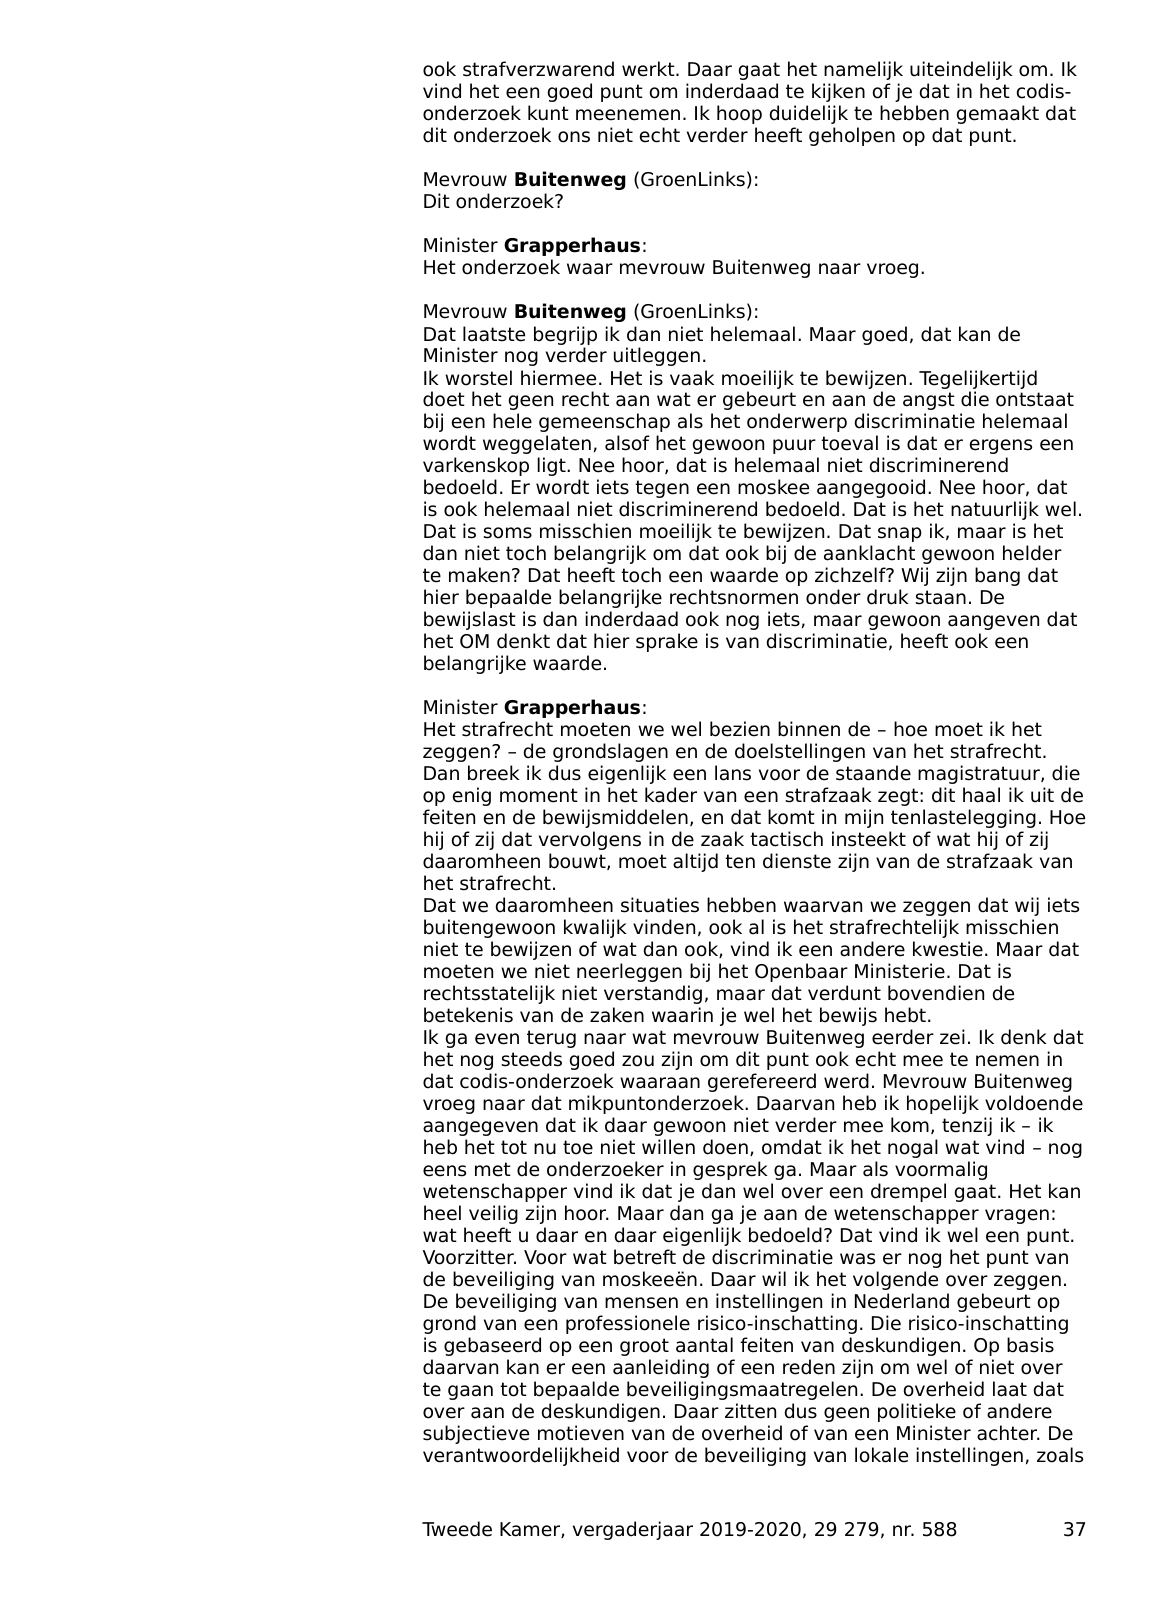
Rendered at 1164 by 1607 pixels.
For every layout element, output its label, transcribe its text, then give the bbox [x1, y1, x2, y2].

text Mevrouw Buitenweg (GroenLinks): [422, 301, 1087, 323]
text Dat laatste begrijp ik dan niet helemaal. Maar goed, dat kan de Minister nog verder uitleggen. [422, 323, 1087, 367]
text Ik worstel hiermee. Het is vaak moeilijk te bewijzen. Tegelijkertijd doet het geen recht aan wat er gebeurt en aan de angst die ontstaat bij een hele gemeenschap als het onderwerp discriminatie helemaal wordt weggelaten, alsof het gewoon puur toeval is dat er ergens een varkenskop ligt. Nee hoor, dat is helemaal niet discriminerend bedoeld. Er wordt iets tegen een moskee aangegooid. Nee hoor, dat is ook helemaal niet discriminerend bedoeld. Dat is het natuurlijk wel. Dat is soms misschien moeilijk te bewijzen. Dat snap ik, maar is het dan niet toch belangrijk om dat ook bij de aanklacht gewoon helder te maken? Dat heeft toch een waarde op zichzelf? Wij zijn bang dat hier bepaalde belangrijke rechtsnormen onder druk staan. De bewijslast is dan inderdaad ook nog iets, maar gewoon aangeven dat het OM denkt dat hier sprake is van discriminatie, heeft ook een belangrijke waarde. [422, 367, 1087, 675]
text Het onderzoek waar mevrouw Buitenweg naar vroeg. [422, 257, 1087, 279]
text Dit onderzoek? [422, 191, 1087, 213]
text Minister Grapperhaus: [422, 235, 1087, 257]
text Mevrouw Buitenweg (GroenLinks): [422, 169, 1087, 191]
text Voorzitter. Voor wat betreft de discriminatie was er nog het punt van de beveiliging van moskeeën. Daar wil ik het volgende over zeggen. De beveiliging van mensen en instellingen in Nederland gebeurt op grond van een professionele risico-inschatting. Die risico-inschatting is gebaseerd op een groot aantal feiten van deskundigen. Op basis daarvan kan er een aanleiding of een reden zijn om wel of niet over te gaan tot bepaalde beveiligingsmaatregelen. De overheid laat dat over aan de deskundigen. Daar zitten dus geen politieke of andere subjectieve motieven van de overheid of van een Minister achter. De verantwoordelijkheid voor de beveiliging van lokale instellingen, zoals [422, 1247, 1087, 1467]
text ook strafverzwarend werkt. Daar gaat het namelijk uiteindelijk om. Ik vind het een goed punt om inderdaad te kijken of je dat in het codis-onderzoek kunt meenemen. Ik hoop duidelijk te hebben gemaakt dat dit onderzoek ons niet echt verder heeft geholpen op dat punt. [422, 59, 1087, 147]
text Minister Grapperhaus: [422, 697, 1087, 719]
text Ik ga even terug naar wat mevrouw Buitenweg eerder zei. Ik denk dat het nog steeds goed zou zijn om dit punt ook echt mee te nemen in dat codis-onderzoek waaraan gerefereerd werd. Mevrouw Buitenweg vroeg naar dat mikpuntonderzoek. Daarvan heb ik hopelijk voldoende aangegeven dat ik daar gewoon niet verder mee kom, tenzij ik – ik heb het tot nu toe niet willen doen, omdat ik het nogal wat vind – nog eens met de onderzoeker in gesprek ga. Maar als voormalig wetenschapper vind ik dat je dan wel over een drempel gaat. Het kan heel veilig zijn hoor. Maar dan ga je aan de wetenschapper vragen: wat heeft u daar en daar eigenlijk bedoeld? Dat vind ik wel een punt. [422, 1027, 1087, 1247]
text Het strafrecht moeten we wel bezien binnen de – hoe moet ik het zeggen? – de grondslagen en de doelstellingen van het strafrecht. Dan breek ik dus eigenlijk een lans voor de staande magistratuur, die op enig moment in het kader van een strafzaak zegt: dit haal ik uit de feiten en de bewijsmiddelen, en dat komt in mijn tenlastelegging. Hoe hij of zij dat vervolgens in de zaak tactisch insteekt of wat hij of zij daaromheen bouwt, moet altijd ten dienste zijn van de strafzaak van het strafrecht. [422, 719, 1087, 895]
text Dat we daaromheen situaties hebben waarvan we zeggen dat wij iets buitengewoon kwalijk vinden, ook al is het strafrechtelijk misschien niet te bewijzen of wat dan ook, vind ik een andere kwestie. Maar dat moeten we niet neerleggen bij het Openbaar Ministerie. Dat is rechtsstatelijk niet verstandig, maar dat verdunt bovendien de betekenis van de zaken waarin je wel het bewijs hebt. [422, 895, 1087, 1027]
